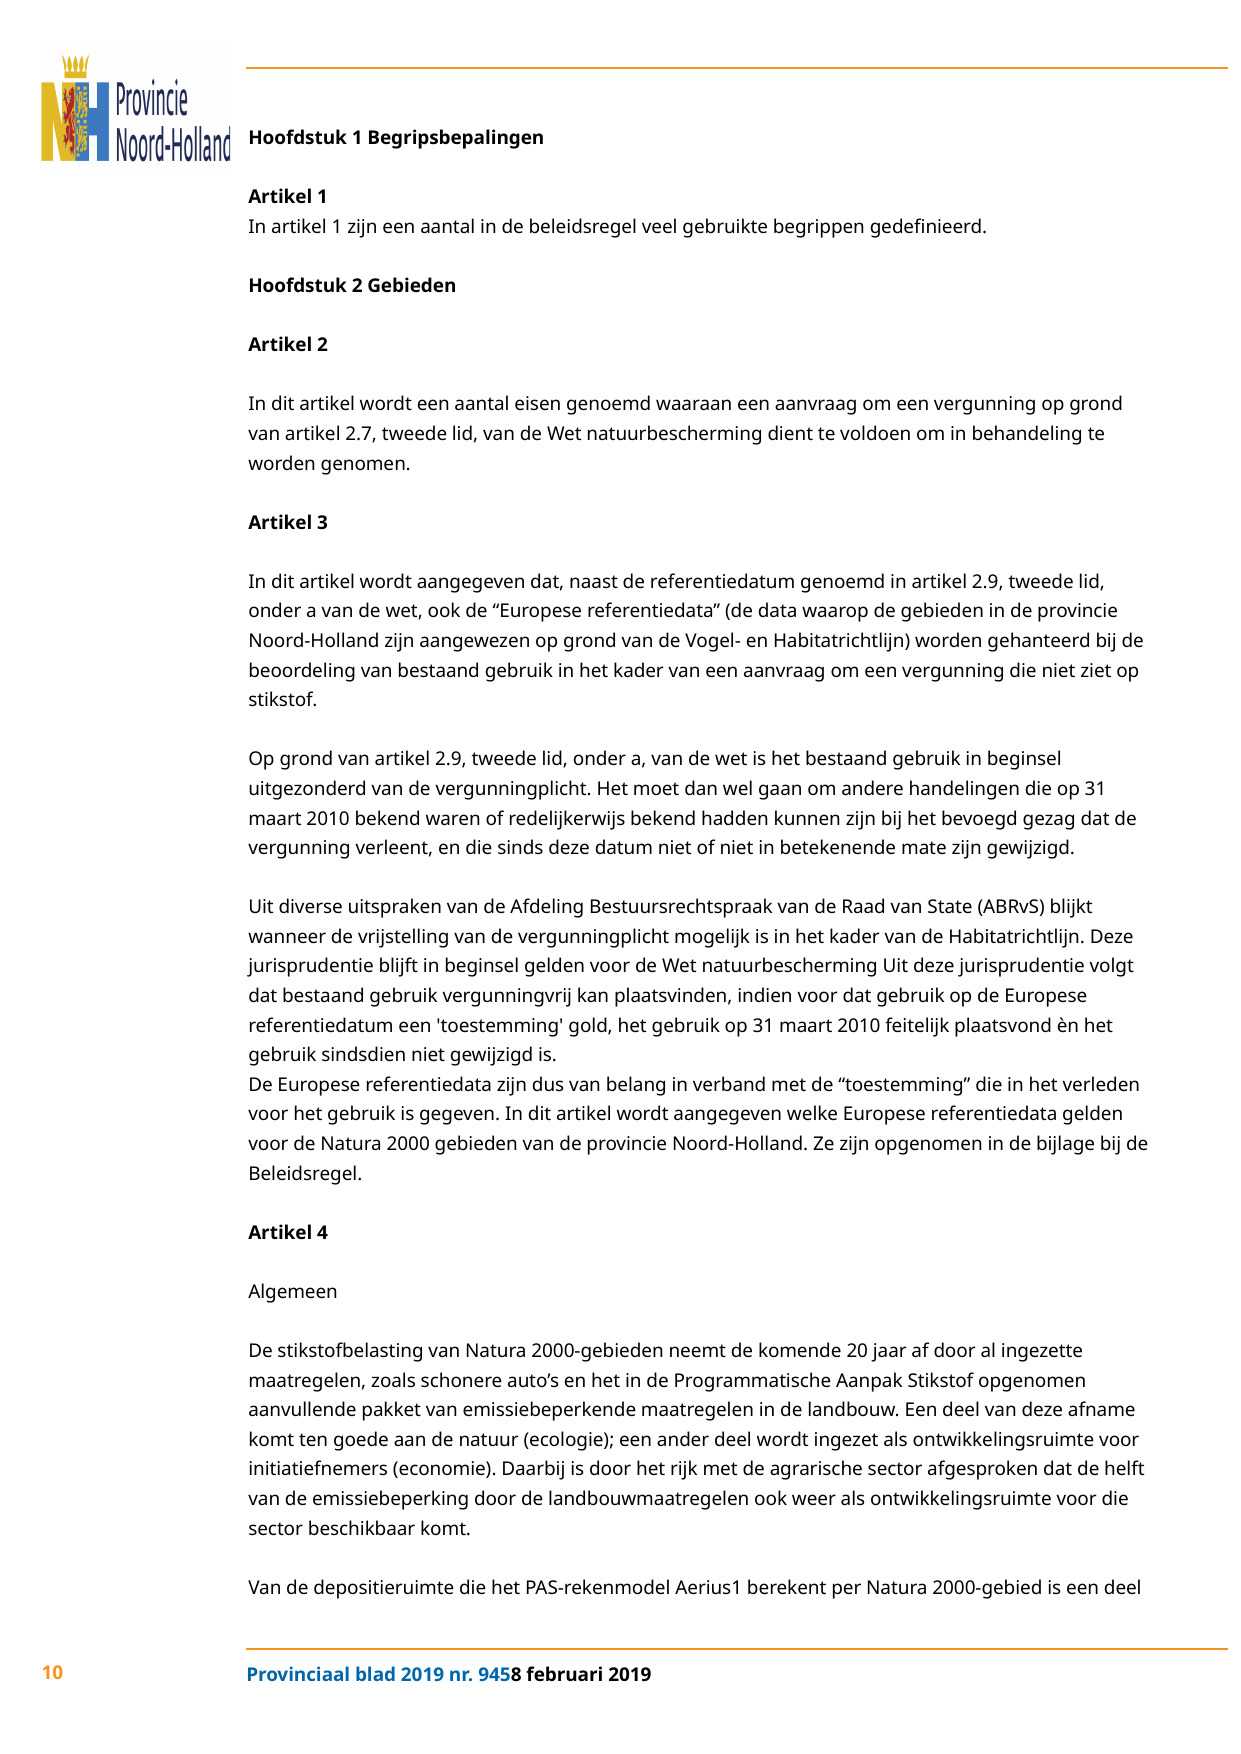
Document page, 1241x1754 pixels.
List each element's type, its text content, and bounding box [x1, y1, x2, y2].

text In artikel 1 zijn een aantal in de beleidsregel veel gebruikte begrippen gedefinieerd. [248, 213, 1152, 239]
picture [41, 47, 231, 172]
text In dit artikel wordt aangegeven dat, naast de referentiedatum genoemd in artikel 2.9, tweede lid, onder a van de wet, ook de “Europese referentiedata” (de data waarop de gebieden in de provincie Noord-Holland zijn aangewezen op grond van de Vogel- en Habitatrichtlijn) worden gehanteerd bij de beoordeling van bestaand gebruik in het kader van een aanvraag om een vergunning die niet ziet op stikstof. [248, 568, 1152, 712]
text In dit artikel wordt een aantal eisen genoemd waaraan een aanvraag om een vergunning op grond van artikel 2.7, tweede lid, van de Wet natuurbescherming dient te voldoen om in behandeling te worden genomen. [248, 391, 1152, 476]
text De Europese referentiedata zijn dus van belang in verband met de “toestemming” die in het verleden voor het gebruik is gegeven. In dit artikel wordt aangegeven welke Europese referentiedata gelden voor de Natura 2000 gebieden van de provincie Noord-Holland. Ze zijn opgenomen in de bijlage bij de Beleidsregel. [248, 1071, 1152, 1186]
text Hoofdstuk 2 Gebieden [248, 272, 1152, 298]
text De stikstofbelasting van Natura 2000-gebieden neemt de komende 20 jaar af door al ingezette maatregelen, zoals schonere auto’s en het in de Programmatische Aanpak Stikstof opgenomen aanvullende pakket van emissiebeperkende maatregelen in de landbouw. Een deel van deze afname komt ten goede aan de natuur (ecologie); een ander deel wordt ingezet als ontwikkelingsruimte voor initiatiefnemers (economie). Daarbij is door het rijk met de agrarische sector afgesproken dat de helft van de emissiebeperking door de landbouwmaatregelen ook weer als ontwikkelingsruimte voor die sector beschikbaar komt. [248, 1337, 1152, 1541]
text Hoofdstuk 1 Begripsbepalingen [248, 124, 1152, 150]
text Artikel 2 [248, 331, 1152, 357]
text Algemeen [248, 1278, 1152, 1304]
text Artikel 1 [248, 183, 1152, 209]
text Artikel 4 [248, 1219, 1152, 1245]
text Van de depositieruimte die het PAS-rekenmodel Aerius1 berekent per Natura 2000-gebied is een deel [248, 1574, 1152, 1600]
text Uit diverse uitspraken van de Afdeling Bestuursrechtspraak van de Raad van State (ABRvS) blijkt wanneer de vrijstelling van de vergunningplicht mogelijk is in het kader van de Habitatrichtlijn. Deze jurisprudentie blijft in beginsel gelden voor de Wet natuurbescherming Uit deze jurisprudentie volgt dat bestaand gebruik vergunningvrij kan plaatsvinden, indien voor dat gebruik op de Europese referentiedatum een 'toestemming' gold, het gebruik op 31 maart 2010 feitelijk plaatsvond èn het gebruik sindsdien niet gewijzigd is. [248, 893, 1152, 1067]
text Op grond van artikel 2.9, tweede lid, onder a, van de wet is het bestaand gebruik in beginsel uitgezonderd van de vergunningplicht. Het moet dan wel gaan om andere handelingen die op 31 maart 2010 bekend waren of redelijkerwijs bekend hadden kunnen zijn bij het bevoegd gezag dat de vergunning verleent, en die sinds deze datum niet of niet in betekenende mate zijn gewijzigd. [248, 746, 1152, 860]
text Artikel 3 [248, 509, 1152, 535]
